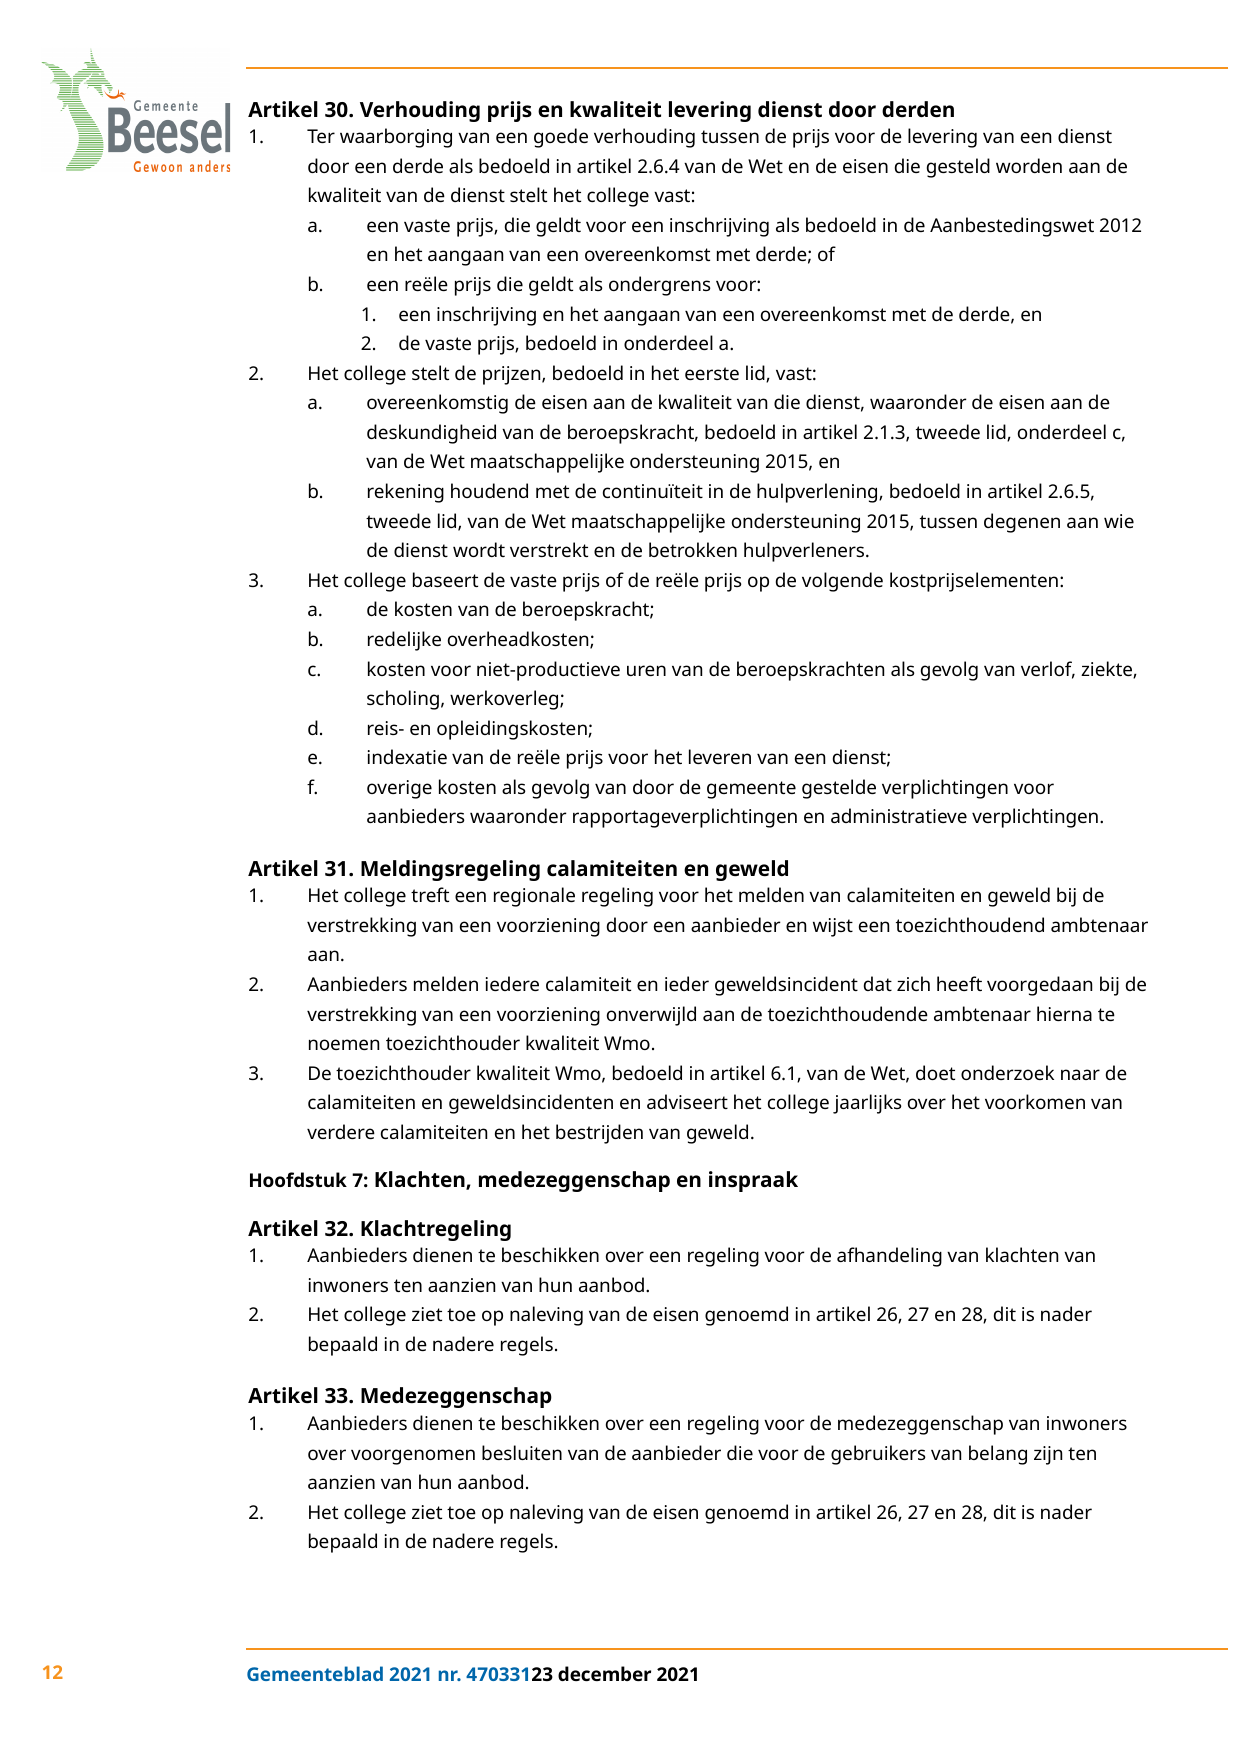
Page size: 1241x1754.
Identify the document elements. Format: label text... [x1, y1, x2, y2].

list Ter waarborging van een goede verhouding tussen de prijs voor de levering van een dienst door een derde als bedoeld in artikel 2.6.4 van de Wet en de eisen die gesteld worden aan de kwaliteit van de dienst stelt het college vast: [248, 123, 1152, 208]
list Het college ziet toe op naleving van de eisen genoemd in artikel 26, 27 en 28, dit is nader bepaald in de nadere regels. [248, 1302, 1152, 1357]
list Het college ziet toe op naleving van de eisen genoemd in artikel 26, 27 en 28, dit is nader bepaald in de nadere regels. [248, 1499, 1152, 1554]
text Artikel 31. Meldingsregeling calamiteiten en geweld [248, 854, 1152, 882]
text Hoofdstuk 7: Klachten, medezeggenschap en inspraak [248, 1165, 1152, 1193]
list indexatie van de reële prijs voor het leveren van een dienst; [307, 744, 1152, 770]
list reis- en opleidingskosten; [307, 715, 1152, 741]
list Aanbieders dienen te beschikken over een regeling voor de afhandeling van klachten van inwoners ten aanzien van hun aanbod. [248, 1242, 1152, 1298]
list overige kosten als gevolg van door de gemeente gestelde verplichtingen voor aanbieders waaronder rapportageverplichtingen en administratieve verplichtingen. [307, 774, 1152, 829]
list Aanbieders dienen te beschikken over een regeling voor de medezeggenschap van inwoners over voorgenomen besluiten van de aanbieder die voor de gebruikers van belang zijn ten aanzien van hun aanbod. [248, 1410, 1152, 1495]
list de vaste prijs, bedoeld in onderdeel a. [361, 330, 1152, 356]
list Het college baseert de vaste prijs of de reële prijs op de volgende kostprijselementen: [248, 567, 1152, 593]
text Artikel 32. Klachtregeling [248, 1214, 1152, 1242]
list Het college treft een regionale regeling voor het melden van calamiteiten en geweld bij de verstrekking van een voorziening door een aanbieder en wijst een toezichthoudend ambtenaar aan. [248, 882, 1152, 967]
list De toezichthouder kwaliteit Wmo, bedoeld in artikel 6.1, van de Wet, doet onderzoek naar de calamiteiten en geweldsincidenten en adviseert het college jaarlijks over het voorkomen van verdere calamiteiten en het bestrijden van geweld. [248, 1060, 1152, 1145]
list een vaste prijs, die geldt voor een inschrijving als bedoeld in de Aanbestedingswet 2012 en het aangaan van een overeenkomst met derde; of [307, 212, 1152, 267]
list Aanbieders melden iedere calamiteit en ieder geweldsincident dat zich heeft voorgedaan bij de verstrekking van een voorziening onverwijld aan de toezichthoudende ambtenaar hierna te noemen toezichthouder kwaliteit Wmo. [248, 971, 1152, 1056]
list Het college stelt de prijzen, bedoeld in het eerste lid, vast: [248, 360, 1152, 386]
list een inschrijving en het aangaan van een overeenkomst met de derde, en [361, 301, 1152, 326]
text Artikel 33. Medezeggenschap [248, 1382, 1152, 1410]
list een reële prijs die geldt als ondergrens voor: [307, 271, 1152, 297]
list rekening houdend met de continuïteit in de hulpverlening, bedoeld in artikel 2.6.5, tweede lid, van de Wet maatschappelijke ondersteuning 2015, tussen degenen aan wie de dienst wordt verstrekt en de betrokken hulpverleners. [307, 478, 1152, 563]
text Artikel 30. Verhouding prijs en kwaliteit levering dienst door derden [248, 95, 1152, 123]
list de kosten van de beroepskracht; [307, 597, 1152, 622]
list kosten voor niet-productieve uren van de beroepskrachten als gevolg van verlof, ziekte, scholing, werkoverleg; [307, 656, 1152, 711]
picture [41, 47, 231, 172]
list redelijke overheadkosten; [307, 626, 1152, 652]
list overeenkomstig de eisen aan de kwaliteit van die dienst, waaronder de eisen aan de deskundigheid van de beroepskracht, bedoeld in artikel 2.1.3, tweede lid, onderdeel c, van de Wet maatschappelijke ondersteuning 2015, en [307, 389, 1152, 474]
